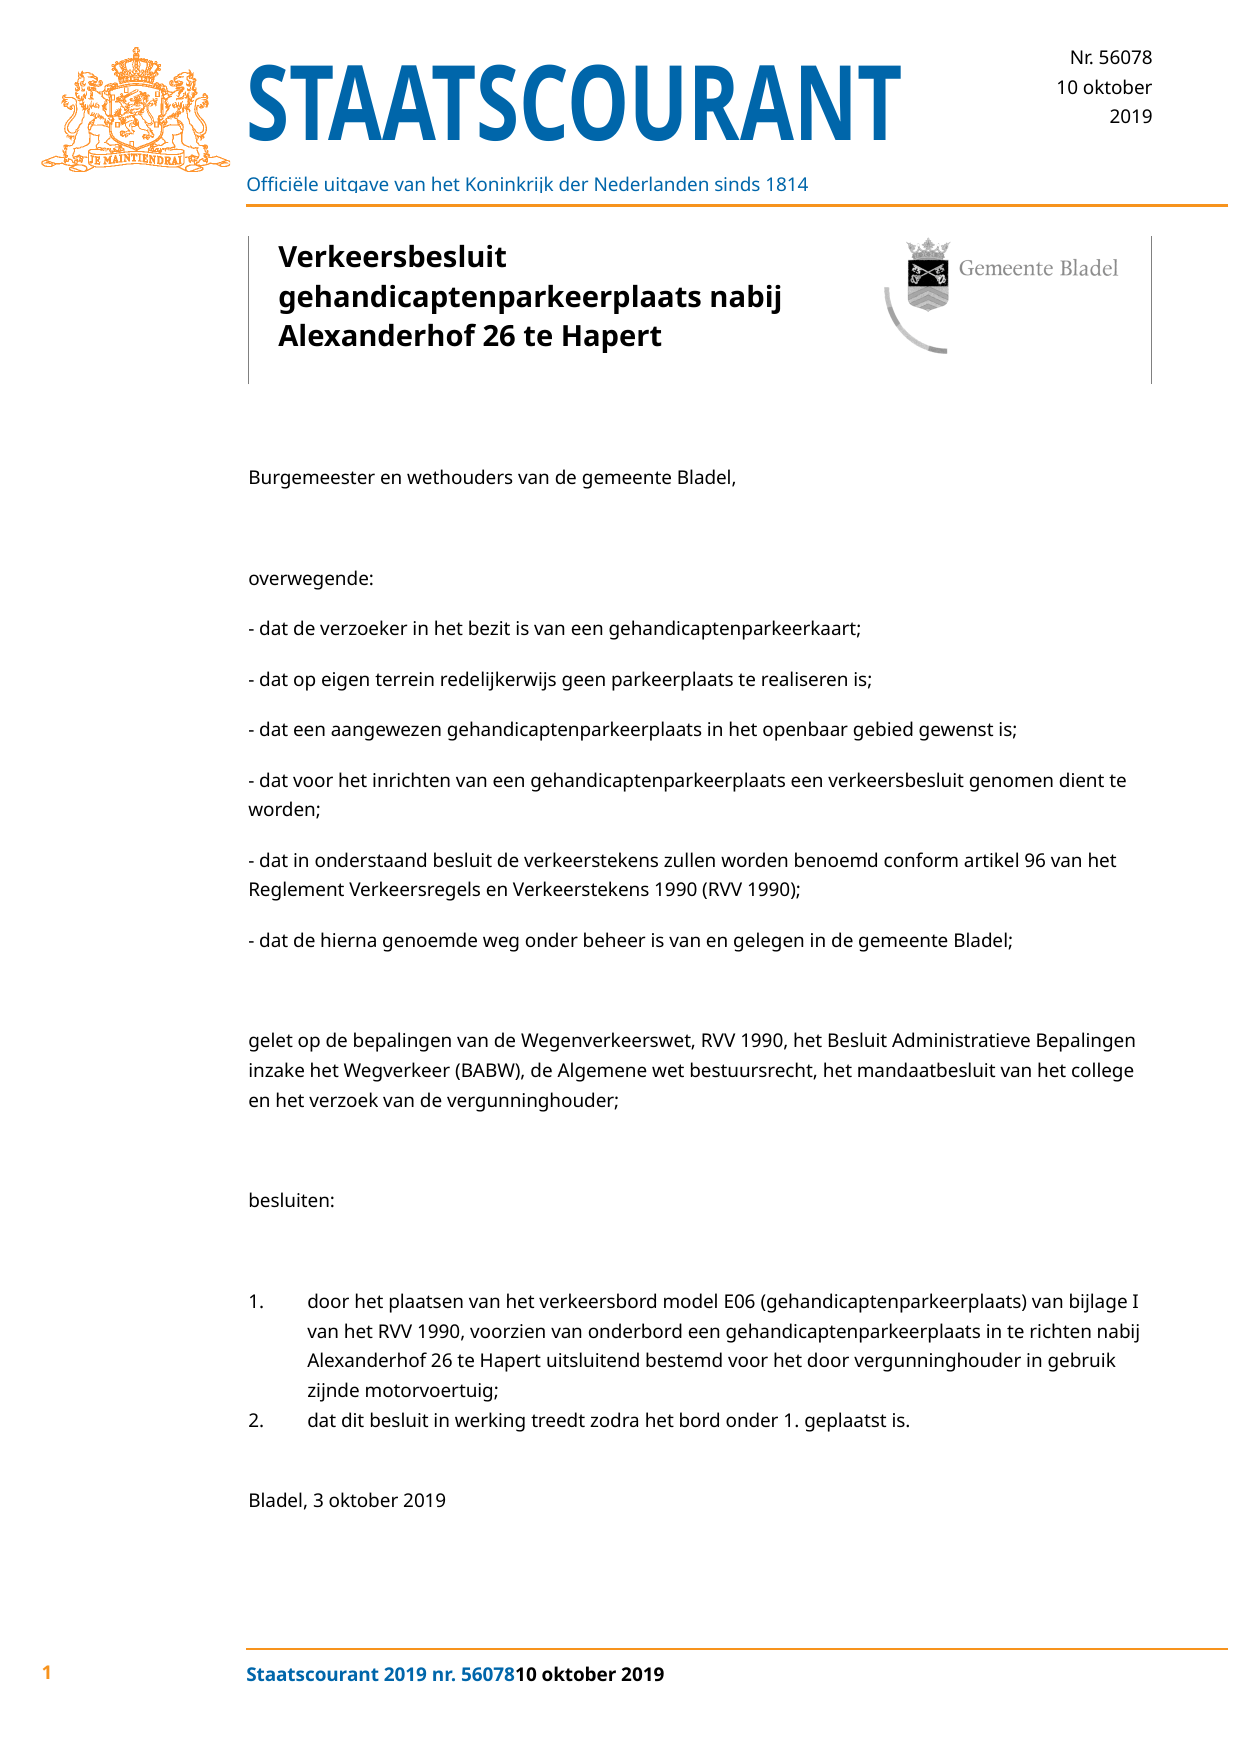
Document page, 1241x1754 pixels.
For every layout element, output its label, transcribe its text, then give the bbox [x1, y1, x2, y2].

text - dat voor het inrichten van een gehandicaptenparkeerplaats een verkeersbesluit genomen dient te worden; [248, 767, 1152, 822]
text besluiten: [248, 1188, 1152, 1213]
text Bladel, 3 oktober 2019 [248, 1487, 1152, 1513]
picture [882, 236, 1119, 355]
table_header [850, 236, 1151, 384]
text Burgemeester en wethouders van de gemeente Bladel, [248, 464, 1152, 490]
text - dat de hierna genoemde weg onder beheer is van en gelegen in de gemeente Bladel; [248, 927, 1152, 953]
picture [41, 47, 231, 172]
text - dat op eigen terrein redelijkerwijs geen parkeerplaats te realiseren is; [248, 666, 1152, 692]
table_header Verkeersbesluit gehandicaptenparkeerplaats nabij Alexanderhof 26 te Hapert [249, 236, 850, 384]
text - dat de verzoeker in het bezit is van een gehandicaptenparkeerkaart; [248, 616, 1152, 641]
list dat dit besluit in werking treedt zodra het bord onder 1. geplaatst is. [248, 1407, 1152, 1433]
text gelet op de bepalingen van de Wegenverkeerswet, RVV 1990, het Besluit Administratieve Bepalingen inzake het Wegverkeer (BABW), de Algemene wet bestuursrecht, het mandaatbesluit van het college en het verzoek van de vergunninghouder; [248, 1028, 1152, 1113]
text overwegende: [248, 565, 1152, 591]
text - dat in onderstaand besluit de verkeerstekens zullen worden benoemd conform artikel 96 van het Reglement Verkeersregels en Verkeerstekens 1990 (RVV 1990); [248, 847, 1152, 902]
text - dat een aangewezen gehandicaptenparkeerplaats in het openbaar gebied gewenst is; [248, 716, 1152, 742]
list door het plaatsen van het verkeersbord model E06 (gehandicaptenparkeerplaats) van bijlage I van het RVV 1990, voorzien van onderbord een gehandicaptenparkeerplaats in te richten nabij Alexanderhof 26 te Hapert uitsluitend bestemd voor het door vergunninghouder in gebruik zijnde motorvoertuig; [248, 1288, 1152, 1403]
